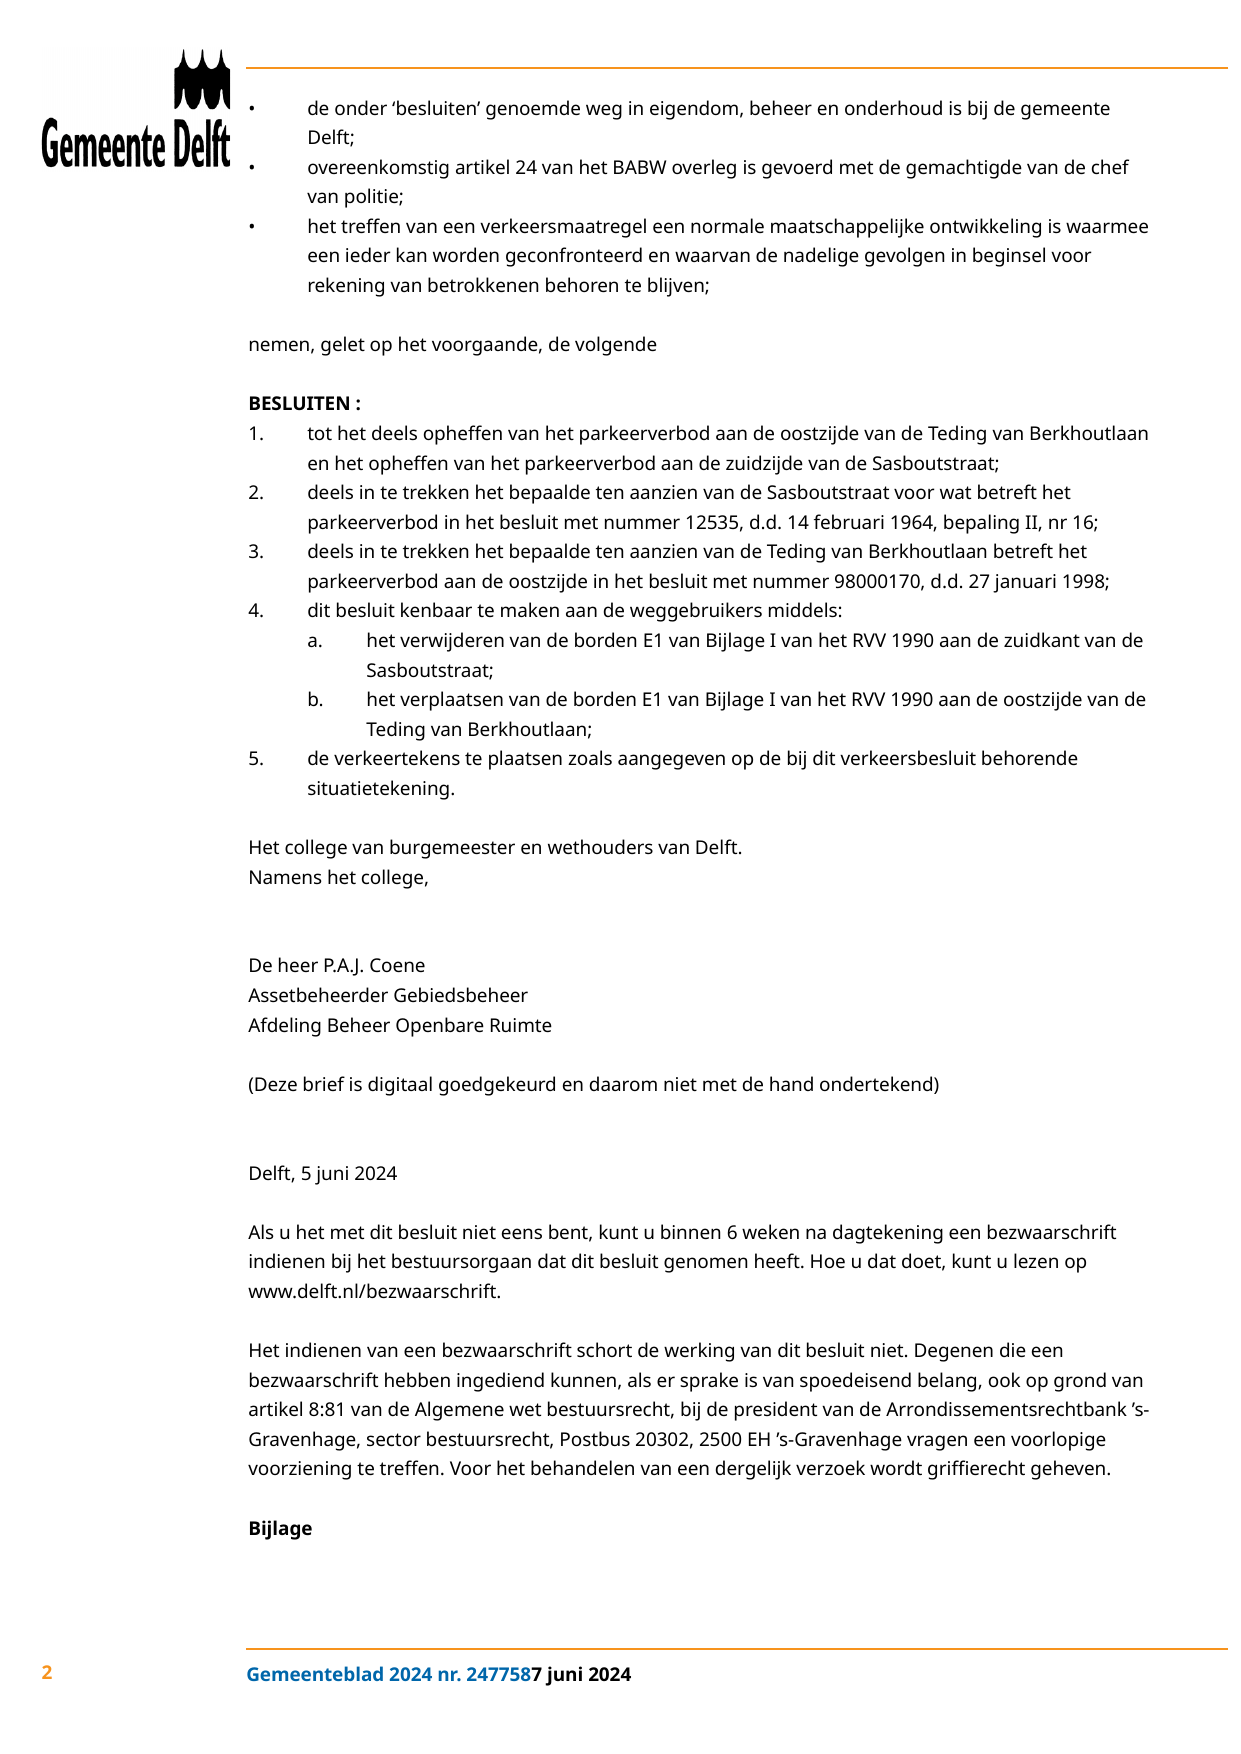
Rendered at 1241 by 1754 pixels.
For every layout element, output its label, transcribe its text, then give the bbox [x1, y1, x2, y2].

list de onder ‘besluiten’ genoemde weg in eigendom, beheer en onderhoud is bij de gemeente Delft; [248, 95, 1152, 150]
list deels in te trekken het bepaalde ten aanzien van de Teding van Berkhoutlaan betreft het parkeerverbod aan de oostzijde in het besluit met nummer 98000170, d.d. 27 januari 1998; [248, 538, 1152, 594]
list deels in te trekken het bepaalde ten aanzien van de Sasboutstraat voor wat betreft het parkeerverbod in het besluit met nummer 12535, d.d. 14 februari 1964, bepaling II, nr 16; [248, 479, 1152, 535]
text (Deze brief is digitaal goedgekeurd en daarom niet met de hand ondertekend) [248, 1071, 1152, 1097]
list het verplaatsen van de borden E1 van Bijlage I van het RVV 1990 aan de oostzijde van de Teding van Berkhoutlaan; [307, 686, 1152, 742]
list tot het deels opheffen van het parkeerverbod aan de oostzijde van de Teding van Berkhoutlaan en het opheffen van het parkeerverbod aan de zuidzijde van de Sasboutstraat; [248, 420, 1152, 476]
text Afdeling Beheer Openbare Ruimte [248, 1012, 1152, 1038]
text De heer P.A.J. Coene [248, 953, 1152, 978]
text Het indienen van een bezwaarschrift schort de werking van dit besluit niet. Degenen die een bezwaarschrift hebben ingediend kunnen, als er sprake is van spoedeisend belang, ook op grond van artikel 8:81 van de Algemene wet bestuursrecht, bij de president van de Arrondissementsrechtbank ’s-Gravenhage, sector bestuursrecht, Postbus 20302, 2500 EH ’s-Gravenhage vragen een voorlopige voorziening te treffen. Voor het behandelen van een dergelijk verzoek wordt griffierecht geheven. [248, 1337, 1152, 1481]
text Als u het met dit besluit niet eens bent, kunt u binnen 6 weken na dagtekening een bezwaarschrift indienen bij het bestuursorgaan dat dit besluit genomen heeft. Hoe u dat doet, kunt u lezen op www.delft.nl/bezwaarschrift. [248, 1219, 1152, 1304]
text Namens het college, [248, 864, 1152, 890]
text nemen, gelet op het voorgaande, de volgende [248, 331, 1152, 357]
text Het college van burgemeester en wethouders van Delft. [248, 834, 1152, 860]
picture [41, 47, 231, 172]
list het treffen van een verkeersmaatregel een normale maatschappelijke ontwikkeling is waarmee een ieder kan worden geconfronteerd en waarvan de nadelige gevolgen in beginsel voor rekening van betrokkenen behoren te blijven; [248, 213, 1152, 298]
text Bijlage [248, 1515, 1152, 1541]
list het verwijderen van de borden E1 van Bijlage I van het RVV 1990 aan de zuidkant van de Sasboutstraat; [307, 627, 1152, 683]
text BESLUITEN : [248, 391, 1152, 416]
text Assetbeheerder Gebiedsbeheer [248, 982, 1152, 1008]
list dit besluit kenbaar te maken aan de weggebruikers middels: [248, 598, 1152, 623]
list de verkeertekens te plaatsen zoals aangegeven op de bij dit verkeersbesluit behorende situatietekening. [248, 746, 1152, 801]
list overeenkomstig artikel 24 van het BABW overleg is gevoerd met de gemachtigde van de chef van politie; [248, 154, 1152, 209]
text Delft, 5 juni 2024 [248, 1160, 1152, 1186]
